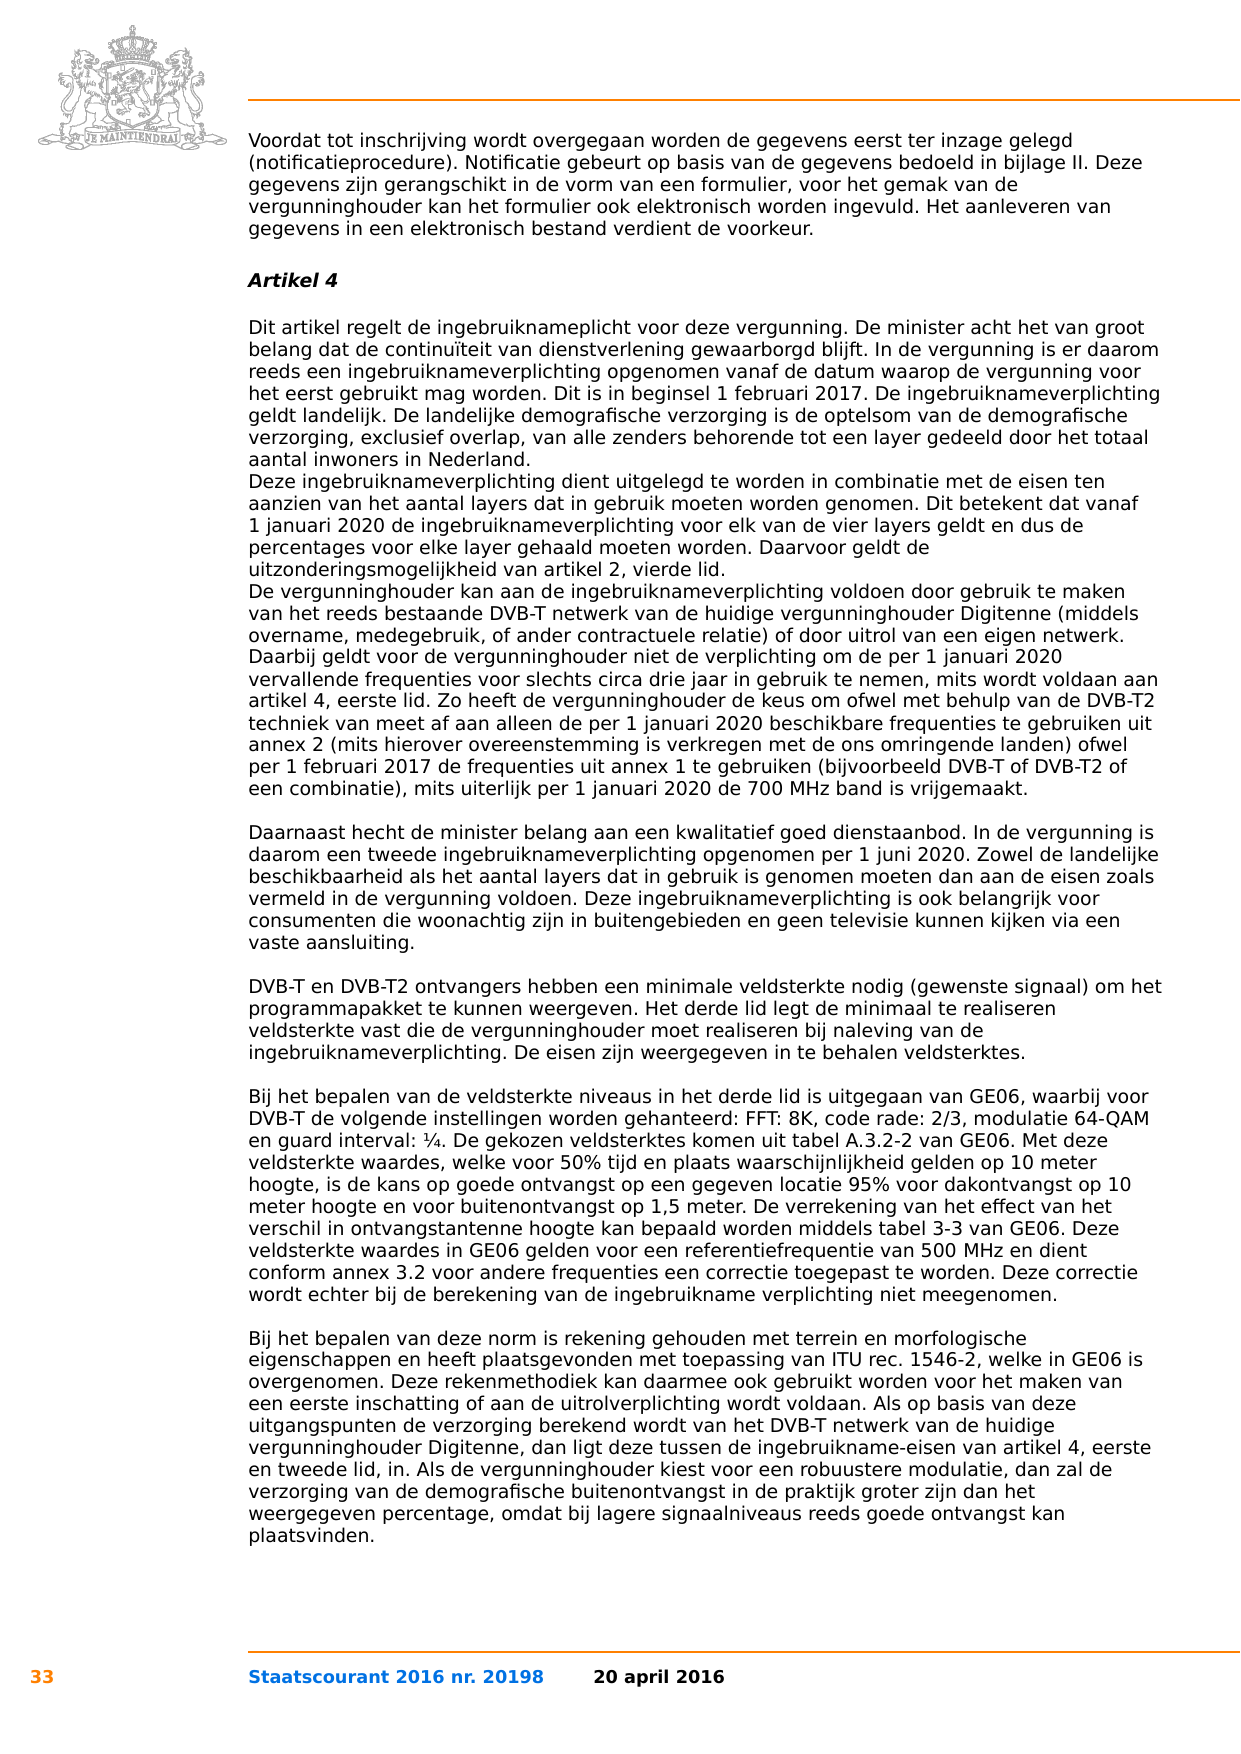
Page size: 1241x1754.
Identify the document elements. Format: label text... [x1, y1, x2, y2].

picture [38, 25, 227, 150]
text DVB-T en DVB-T2 ontvangers hebben een minimale veldsterkte nodig (gewenste signaal) om het programmapakket te kunnen weergeven. Het derde lid legt de minimaal te realiseren veldsterkte vast die de vergunninghouder moet realiseren bij naleving van de ingebruiknameverplichting. De eisen zijn weergegeven in te behalen veldsterktes. [248, 976, 1163, 1064]
text Voordat tot inschrijving wordt overgegaan worden de gegevens eerst ter inzage gelegd (notificatieprocedure). Notificatie gebeurt op basis van de gegevens bedoeld in bijlage II. Deze gegevens zijn gerangschikt in de vorm van een formulier, voor het gemak van de vergunninghouder kan het formulier ook elektronisch worden ingevuld. Het aanleveren van gegevens in een elektronisch bestand verdient de voorkeur. [248, 130, 1163, 240]
text De vergunninghouder kan aan de ingebruiknameverplichting voldoen door gebruik te maken van het reeds bestaande DVB-T netwerk van de huidige vergunninghouder Digitenne (middels overname, medegebruik, of ander contractuele relatie) of door uitrol van een eigen netwerk. Daarbij geldt voor de vergunninghouder niet de verplichting om de per 1 januari 2020 vervallende frequenties voor slechts circa drie jaar in gebruik te nemen, mits wordt voldaan aan artikel 4, eerste lid. Zo heeft de vergunninghouder de keus om ofwel met behulp van de DVB-T2 techniek van meet af aan alleen de per 1 januari 2020 beschikbare frequenties te gebruiken uit annex 2 (mits hierover overeenstemming is verkregen met de ons omringende landen) ofwel per 1 februari 2017 de frequenties uit annex 1 te gebruiken (bijvoorbeeld DVB-T of DVB-T2 of een combinatie), mits uiterlijk per 1 januari 2020 de 700 MHz band is vrijgemaakt. [248, 581, 1163, 800]
text Dit artikel regelt de ingebruiknameplicht voor deze vergunning. De minister acht het van groot belang dat de continuïteit van dienstverlening gewaarborgd blijft. In de vergunning is er daarom reeds een ingebruiknameverplichting opgenomen vanaf de datum waarop de vergunning voor het eerst gebruikt mag worden. Dit is in beginsel 1 februari 2017. De ingebruiknameverplichting geldt landelijk. De landelijke demografische verzorging is de optelsom van de demografische verzorging, exclusief overlap, van alle zenders behorende tot een layer gedeeld door het totaal aantal inwoners in Nederland. [248, 317, 1163, 471]
subtitle Artikel 4 [248, 270, 1163, 292]
text Daarnaast hecht de minister belang aan een kwalitatief goed dienstaanbod. In de vergunning is daarom een tweede ingebruiknameverplichting opgenomen per 1 juni 2020. Zowel de landelijke beschikbaarheid als het aantal layers dat in gebruik is genomen moeten dan aan de eisen zoals vermeld in de vergunning voldoen. Deze ingebruiknameverplichting is ook belangrijk voor consumenten die woonachtig zijn in buitengebieden en geen televisie kunnen kijken via een vaste aansluiting. [248, 822, 1163, 954]
text Bij het bepalen van deze norm is rekening gehouden met terrein en morfologische eigenschappen en heeft plaatsgevonden met toepassing van ITU rec. 1546-2, welke in GE06 is overgenomen. Deze rekenmethodiek kan daarmee ook gebruikt worden voor het maken van een eerste inschatting of aan de uitrolverplichting wordt voldaan. Als op basis van deze uitgangspunten de verzorging berekend wordt van het DVB-T netwerk van de huidige vergunninghouder Digitenne, dan ligt deze tussen de ingebruikname-eisen van artikel 4, eerste en tweede lid, in. Als de vergunninghouder kiest voor een robuustere modulatie, dan zal de verzorging van de demografische buitenontvangst in de praktijk groter zijn dan het weergegeven percentage, omdat bij lagere signaalniveaus reeds goede ontvangst kan plaatsvinden. [248, 1327, 1163, 1547]
text Deze ingebruiknameverplichting dient uitgelegd te worden in combinatie met de eisen ten aanzien van het aantal layers dat in gebruik moeten worden genomen. Dit betekent dat vanaf 1 januari 2020 de ingebruiknameverplichting voor elk van de vier layers geldt en dus de percentages voor elke layer gehaald moeten worden. Daarvoor geldt de uitzonderingsmogelijkheid van artikel 2, vierde lid. [248, 471, 1163, 581]
text Bij het bepalen van de veldsterkte niveaus in het derde lid is uitgegaan van GE06, waarbij voor DVB-T de volgende instellingen worden gehanteerd: FFT: 8K, code rade: 2/3, modulatie 64-QAM en guard interval: ¼. De gekozen veldsterktes komen uit tabel A.3.2-2 van GE06. Met deze veldsterkte waardes, welke voor 50% tijd en plaats waarschijnlijkheid gelden op 10 meter hoogte, is de kans op goede ontvangst op een gegeven locatie 95% voor dakontvangst op 10 meter hoogte en voor buitenontvangst op 1,5 meter. De verrekening van het effect van het verschil in ontvangstantenne hoogte kan bepaald worden middels tabel 3-3 van GE06. Deze veldsterkte waardes in GE06 gelden voor een referentiefrequentie van 500 MHz en dient conform annex 3.2 voor andere frequenties een correctie toegepast te worden. Deze correctie wordt echter bij de berekening van de ingebruikname verplichting niet meegenomen. [248, 1086, 1163, 1306]
